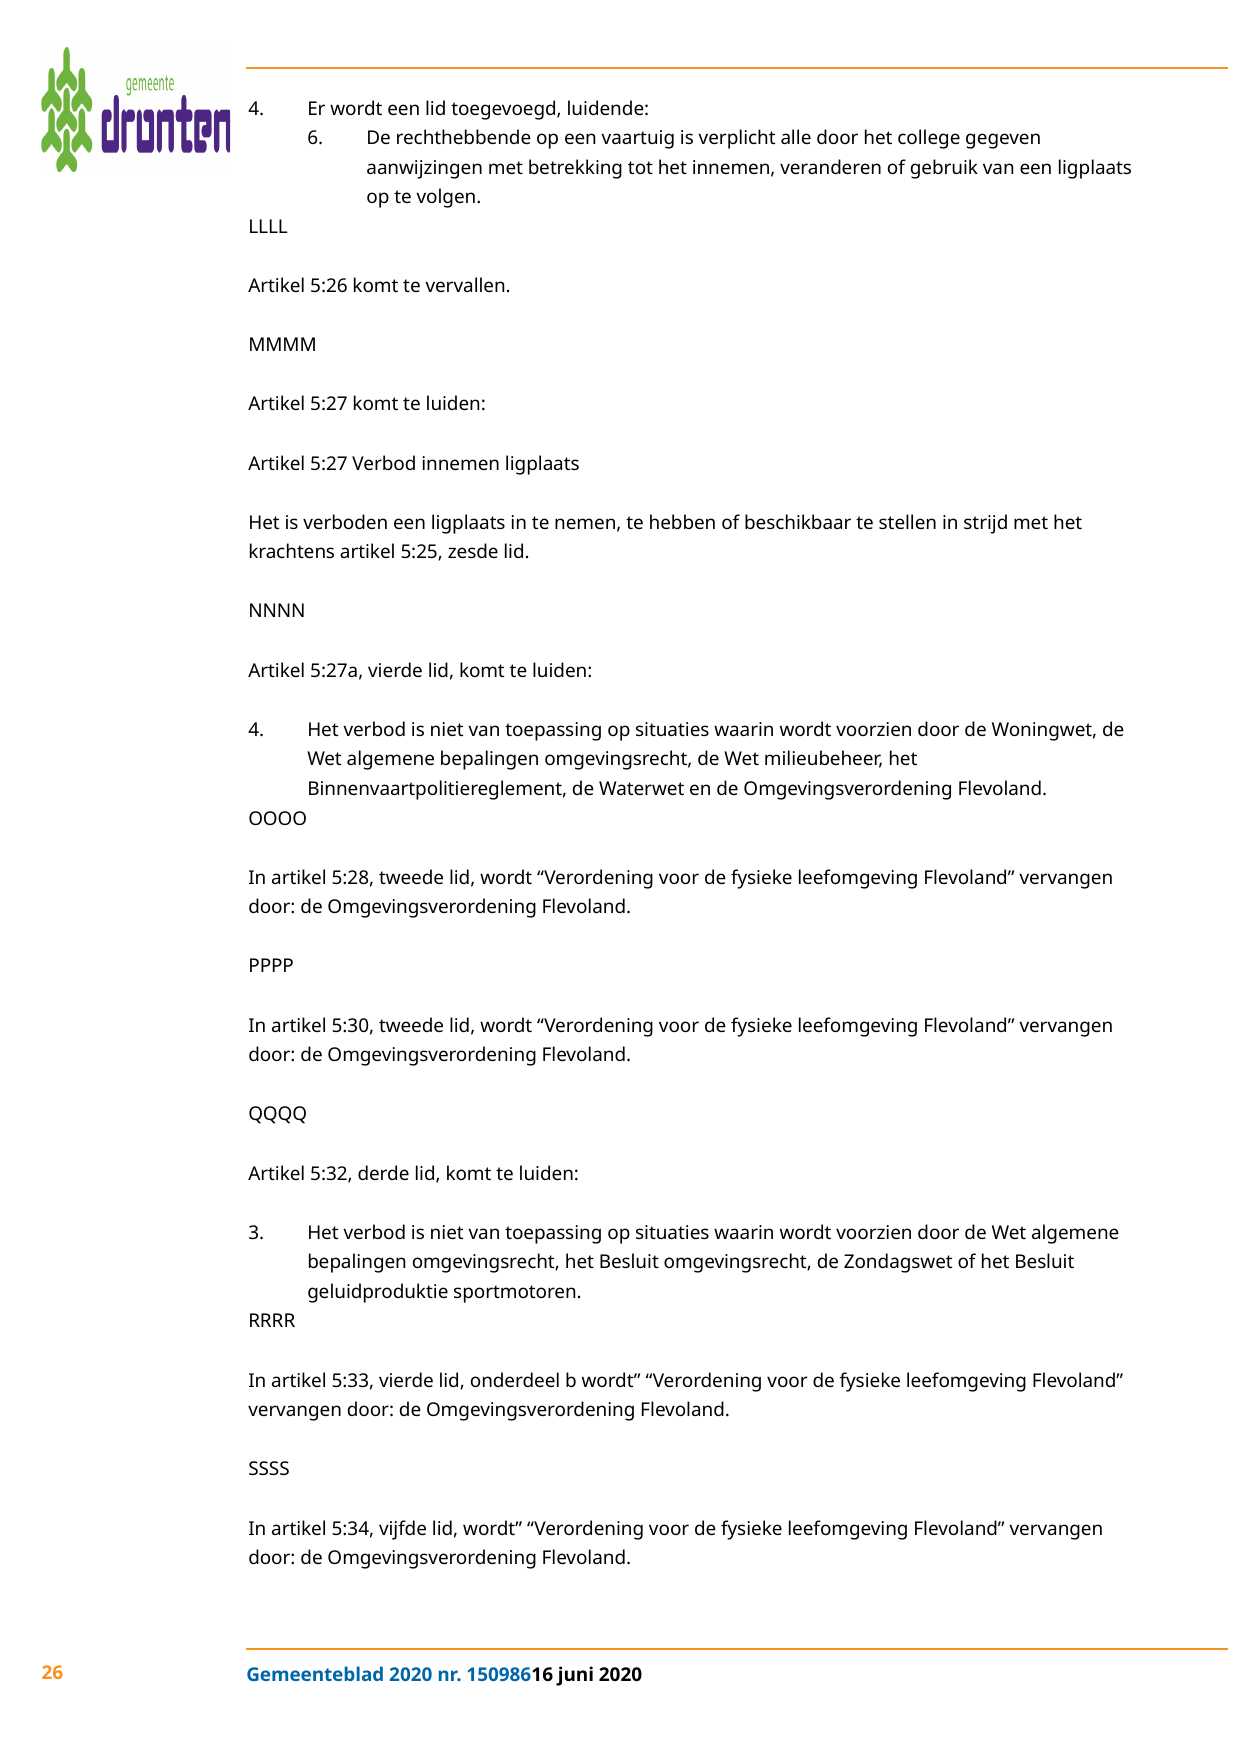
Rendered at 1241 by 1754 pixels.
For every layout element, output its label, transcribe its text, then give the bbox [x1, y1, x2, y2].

text SSSS [248, 1456, 1152, 1481]
text In artikel 5:33, vierde lid, onderdeel b wordt” “Verordening voor de fysieke leefomgeving Flevoland” vervangen door: de Omgevingsverordening Flevoland. [248, 1367, 1152, 1422]
text Artikel 5:32, derde lid, komt te luiden: [248, 1160, 1152, 1186]
text Het is verboden een ligplaats in te nemen, te hebben of beschikbaar te stellen in strijd met het krachtens artikel 5:25, zesde lid. [248, 509, 1152, 564]
text PPPP [248, 953, 1152, 978]
text MMMM [248, 331, 1152, 357]
list De rechthebbende op een vaartuig is verplicht alle door het college gegeven aanwijzingen met betrekking tot het innemen, veranderen of gebruik van een ligplaats op te volgen. [307, 124, 1152, 209]
text In artikel 5:30, tweede lid, wordt “Verordening voor de fysieke leefomgeving Flevoland” vervangen door: de Omgevingsverordening Flevoland. [248, 1012, 1152, 1067]
text In artikel 5:34, vijfde lid, wordt” “Verordening voor de fysieke leefomgeving Flevoland” vervangen door: de Omgevingsverordening Flevoland. [248, 1515, 1152, 1570]
text NNNN [248, 598, 1152, 623]
text Artikel 5:27 komt te luiden: [248, 391, 1152, 416]
list Er wordt een lid toegevoegd, luidende: [248, 95, 1152, 121]
text OOOO [248, 805, 1152, 831]
list Het verbod is niet van toepassing op situaties waarin wordt voorzien door de Wet algemene bepalingen omgevingsrecht, het Besluit omgevingsrecht, de Zondagswet of het Besluit geluidproduktie sportmotoren. [248, 1219, 1152, 1304]
text QQQQ [248, 1101, 1152, 1126]
text Artikel 5:26 komt te vervallen. [248, 272, 1152, 298]
text RRRR [248, 1308, 1152, 1333]
text LLLL [248, 213, 1152, 239]
list Het verbod is niet van toepassing op situaties waarin wordt voorzien door de Woningwet, de Wet algemene bepalingen omgevingsrecht, de Wet milieubeheer, het Binnenvaartpolitiereglement, de Waterwet en de Omgevingsverordening Flevoland. [248, 716, 1152, 801]
text In artikel 5:28, tweede lid, wordt “Verordening voor de fysieke leefomgeving Flevoland” vervangen door: de Omgevingsverordening Flevoland. [248, 864, 1152, 919]
text Artikel 5:27 Verbod innemen ligplaats [248, 450, 1152, 476]
picture [41, 47, 231, 172]
text Artikel 5:27a, vierde lid, komt te luiden: [248, 657, 1152, 683]
